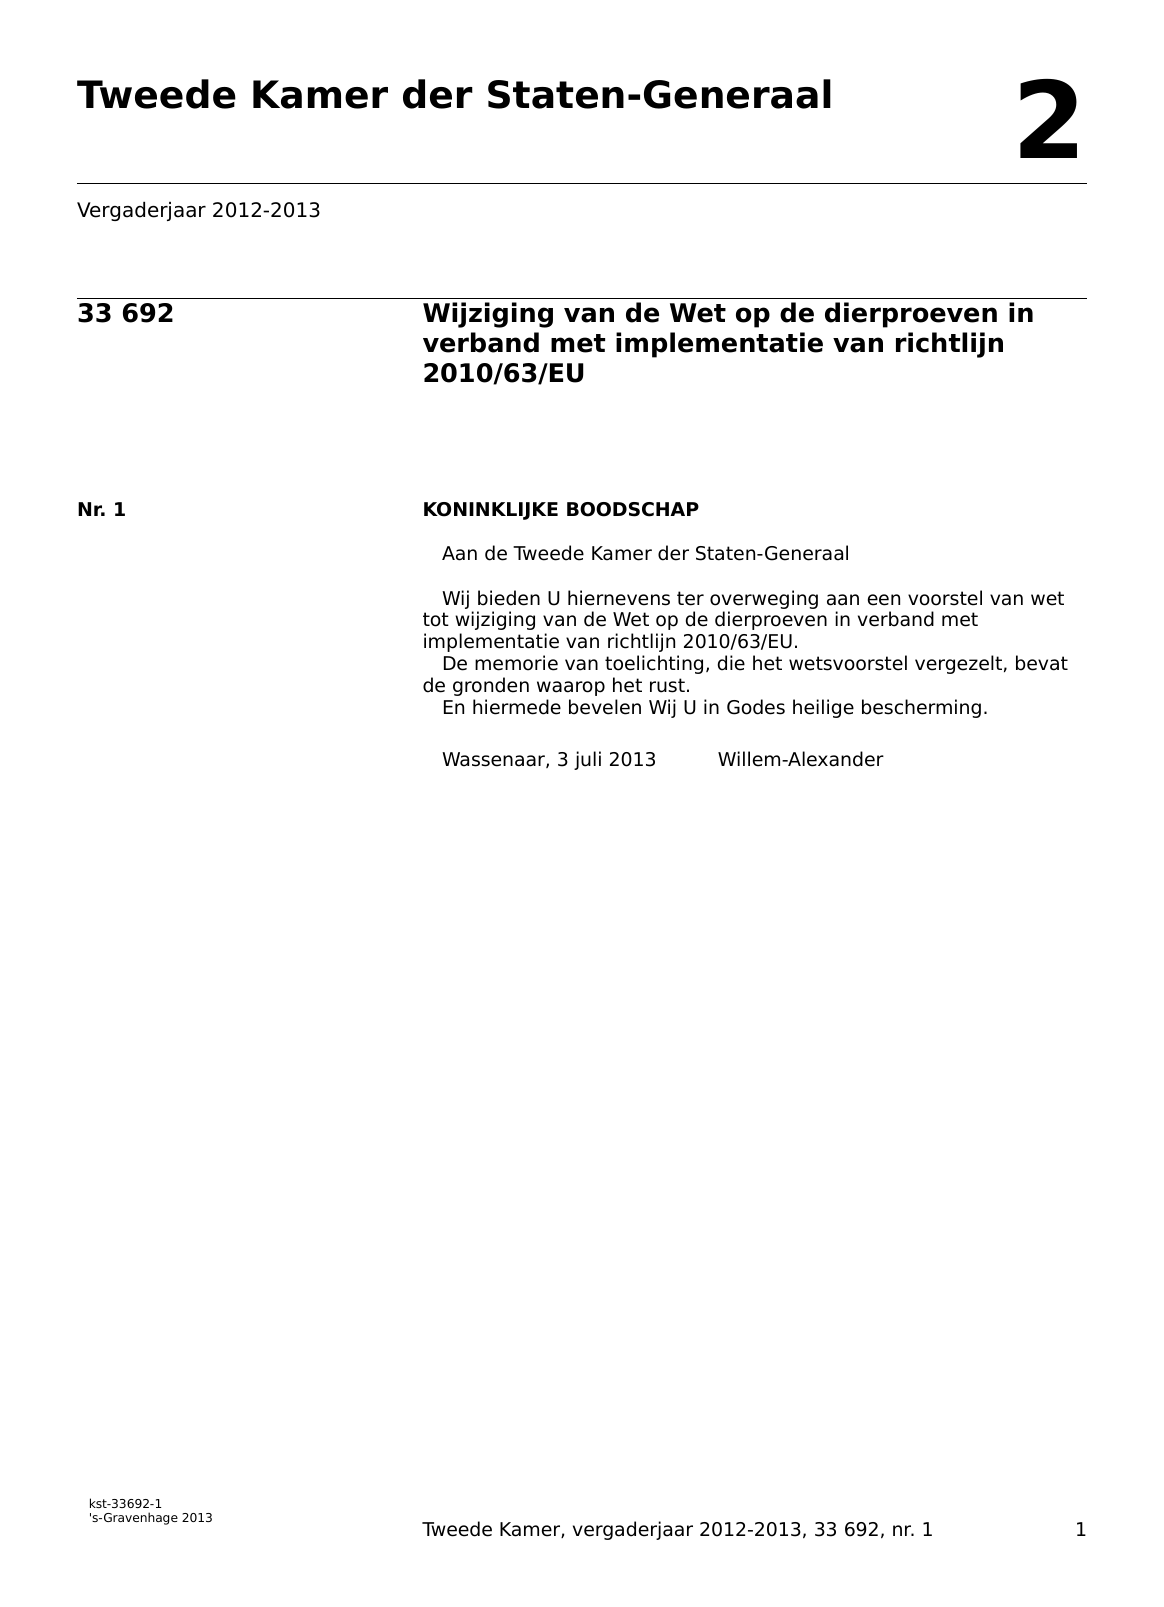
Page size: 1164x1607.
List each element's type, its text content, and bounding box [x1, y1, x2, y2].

text Aan de Tweede Kamer der Staten-Generaal [422, 543, 1087, 565]
table_header Tweede Kamer der Staten-Generaal [77, 59, 886, 183]
table_cell Vergaderjaar 2012-2013 [77, 184, 1087, 298]
text Wij bieden U hiernevens ter overweging aan een voorstel van wet tot wijziging van de Wet op de dierproeven in verband met implementatie van richtlijn 2010/63/EU. [422, 587, 1087, 653]
text kst-33692-1 [88, 1497, 323, 1511]
text 's-Gravenhage 2013 [88, 1511, 323, 1525]
subtitle 33 692 Wijziging van de Wet op de dierproeven in verband met implementatie van richtlijn 2010/63/EU [77, 299, 1087, 388]
table_header 2 [886, 59, 1087, 183]
text Wassenaar, 3 juli 2013 Willem-Alexander [422, 749, 1087, 771]
text De memorie van toelichting, die het wetsvoorstel vergezelt, bevat de gronden waarop het rust. [422, 653, 1087, 697]
text En hiermede bevelen Wij U in Godes heilige bescherming. [422, 697, 1087, 719]
subtitle Nr. 1 KONINKLIJKE BOODSCHAP [77, 499, 1087, 521]
